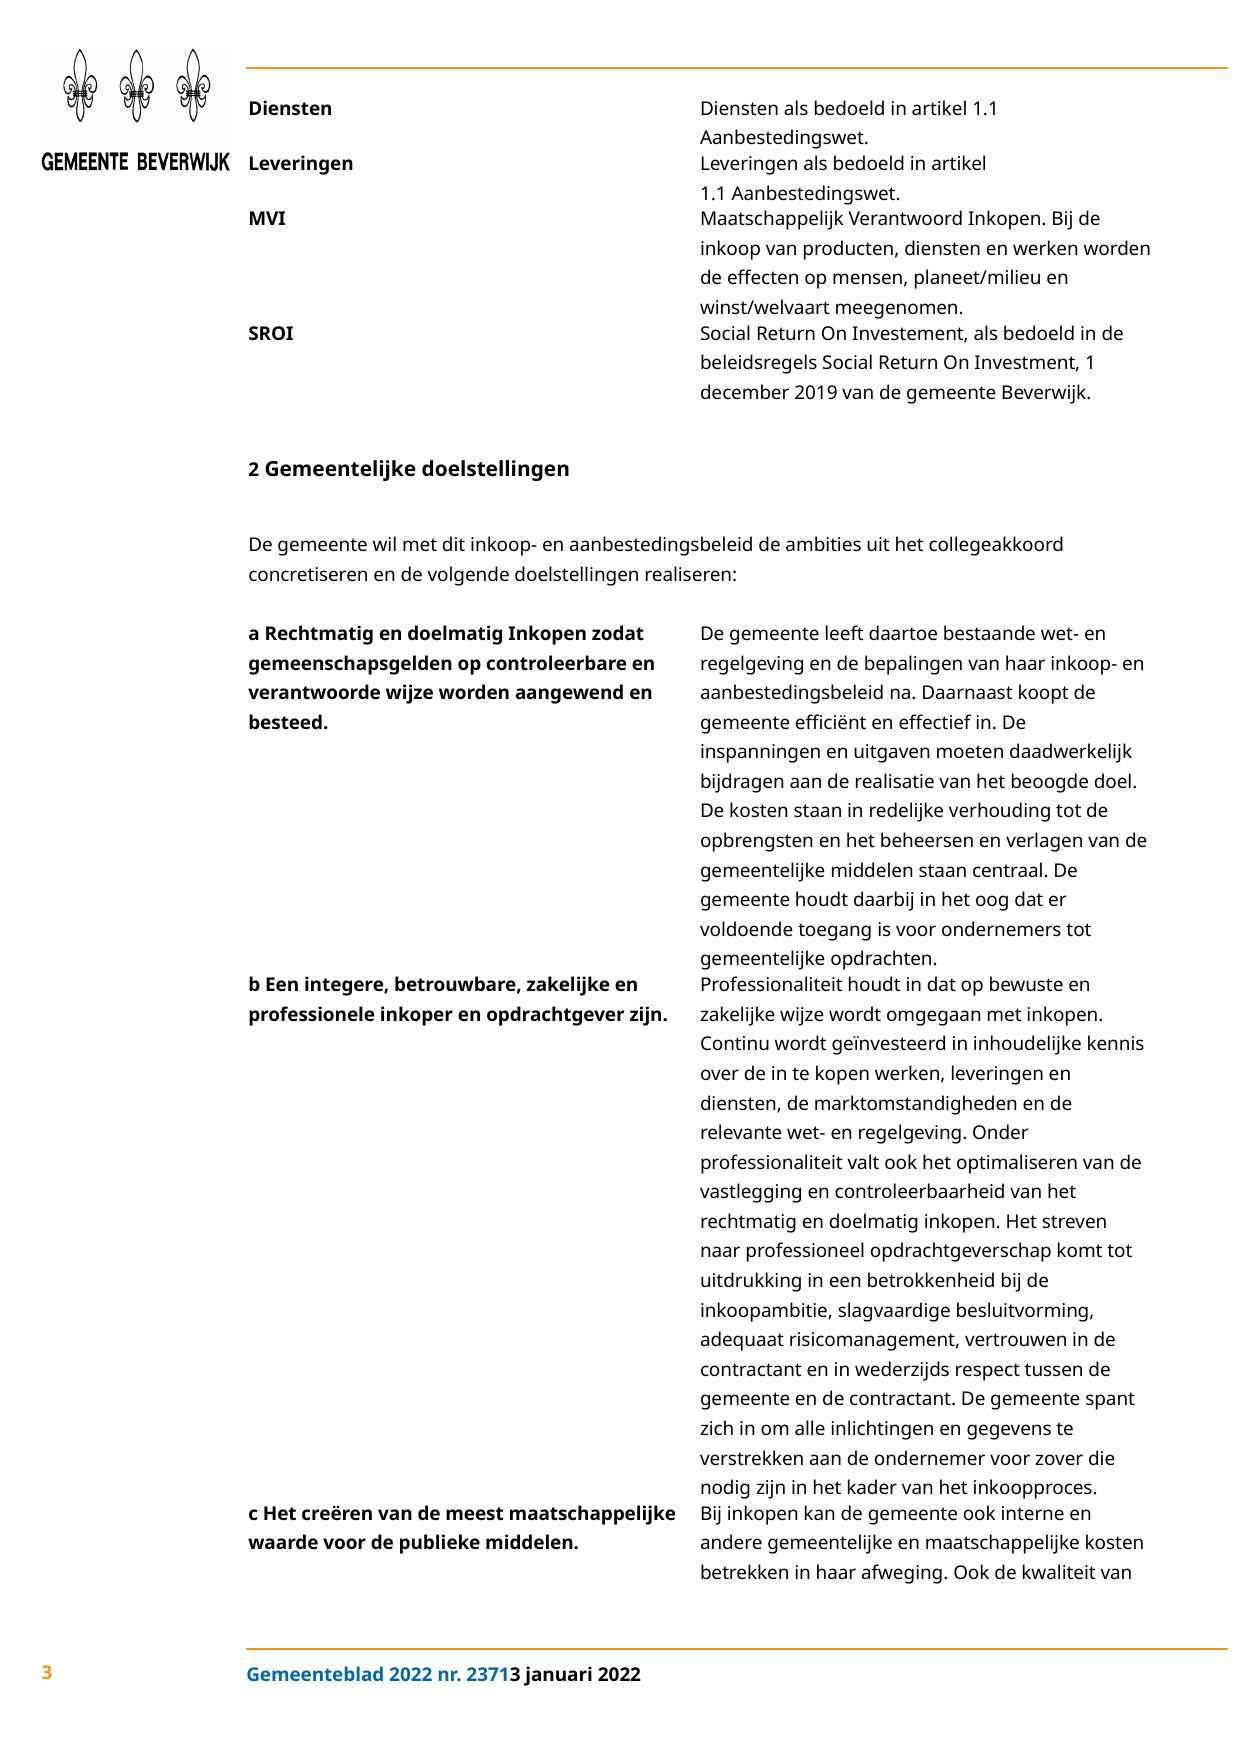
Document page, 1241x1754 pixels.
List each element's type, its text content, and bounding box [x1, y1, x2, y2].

table_header a Rechtmatig en doelmatig Inkopen zodat gemeenschapsgelden op controleerbare en verantwoorde wijze worden aangewend en besteed. [248, 620, 700, 971]
table_header De gemeente leeft daartoe bestaande wet- en regelgeving en de bepalingen van haar inkoop- en aanbestedingsbeleid na. Daarnaast koopt de gemeente efficiënt en effectief in. De inspanningen en uitgaven moeten daadwerkelijk bijdragen aan de realisatie van het beoogde doel. De kosten staan in redelijke verhouding tot de opbrengsten en het beheersen en verlagen van de gemeentelijke middelen staan centraal. De gemeente houdt daarbij in het oog dat er voldoende toegang is voor ondernemers tot gemeentelijke opdrachten. [700, 620, 1152, 971]
table_cell Diensten als bedoeld in artikel 1.1 Aanbestedingswet. [700, 95, 1152, 150]
table_cell SROI [248, 320, 700, 405]
table_cell Professionaliteit houdt in dat op bewuste en zakelijke wijze wordt omgegaan met inkopen. Continu wordt geïnvesteerd in inhoudelijke kennis over de in te kopen werken, leveringen en diensten, de marktomstandigheden en de relevante wet- en regelgeving. Onder professionaliteit valt ook het optimaliseren van de vastlegging en controleerbaarheid van het rechtmatig en doelmatig inkopen. Het streven naar professioneel opdrachtgeverschap komt tot uitdrukking in een betrokkenheid bij de inkoopambitie, slagvaardige besluitvorming, adequaat risicomanagement, vertrouwen in de contractant en in wederzijds respect tussen de gemeente en de contractant. De gemeente spant zich in om alle inlichtingen en gegevens te verstrekken aan de ondernemer voor zover die nodig zijn in het kader van het inkoopproces. [700, 971, 1152, 1500]
table_cell MVI [248, 205, 700, 320]
table_cell Maatschappelijk Verantwoord Inkopen. Bij de inkoop van producten, diensten en werken worden de effecten op mensen, planeet/milieu en winst/welvaart meegenomen. [700, 205, 1152, 320]
table_cell b Een integere, betrouwbare, zakelijke en professionele inkoper en opdrachtgever zijn. [248, 971, 700, 1500]
table_cell Diensten [248, 95, 700, 150]
table_cell Social Return On Investement, als bedoeld in de beleidsregels Social Return On Investment, 1 december 2019 van de gemeente Beverwijk. [700, 320, 1152, 405]
text 2 Gemeentelijke doelstellingen [248, 454, 1152, 482]
picture [41, 47, 231, 172]
table_cell Leveringen als bedoeld in artikel 1.1 Aanbestedingswet. [700, 150, 1152, 205]
text De gemeente wil met dit inkoop- en aanbestedingsbeleid de ambities uit het collegeakkoord concretiseren en de volgende doelstellingen realiseren: [248, 531, 1152, 587]
table_cell Bij inkopen kan de gemeente ook interne en andere gemeentelijke en maatschappelijke kosten betrekken in haar afweging. Ook de kwaliteit van [700, 1500, 1152, 1585]
table_cell Leveringen [248, 150, 700, 205]
table_cell c Het creëren van de meest maatschappelijke waarde voor de publieke middelen. [248, 1500, 700, 1585]
